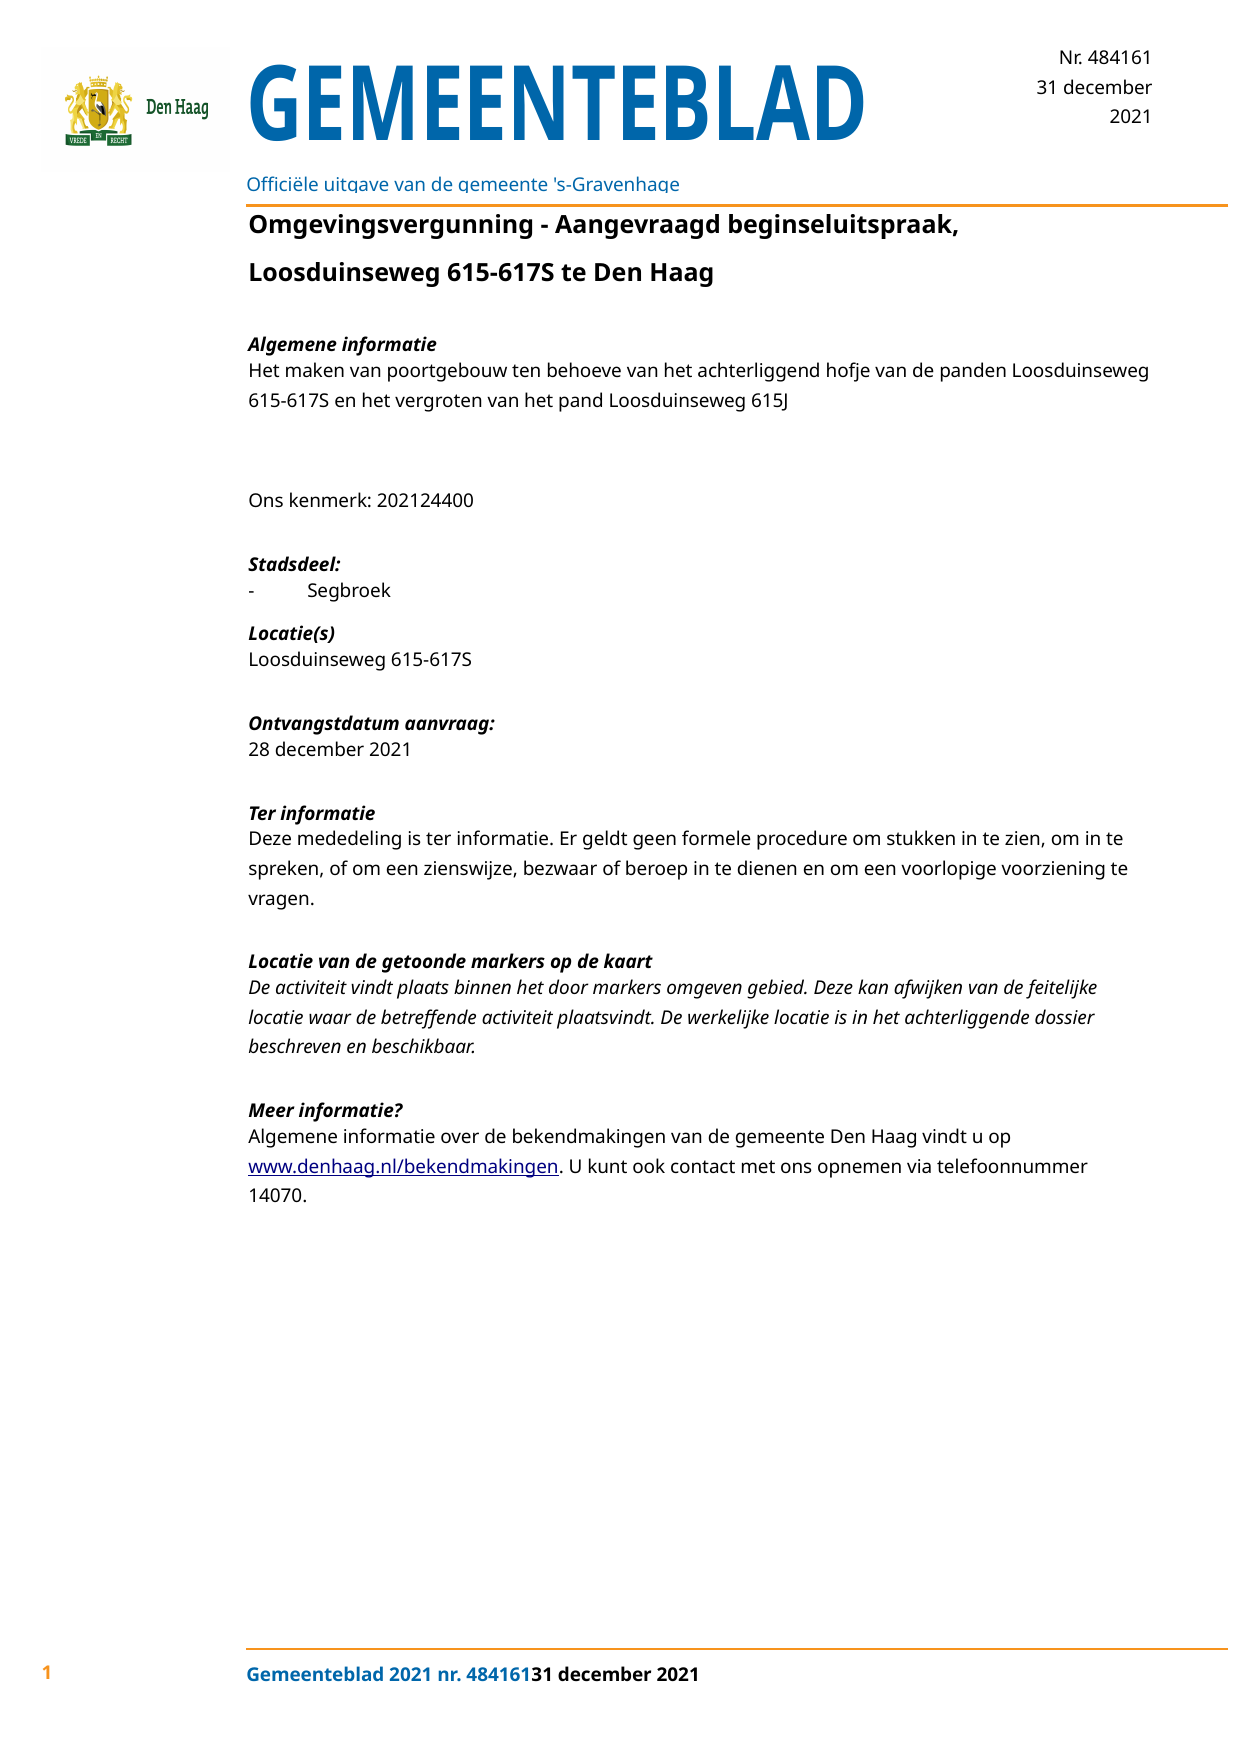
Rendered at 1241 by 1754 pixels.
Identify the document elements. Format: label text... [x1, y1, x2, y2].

text Het maken van poortgebouw ten behoeve van het achterliggend hofje van de panden Loosduinseweg 615-617S en het vergroten van het pand Loosduinseweg 615J [248, 357, 1152, 412]
text Ons kenmerk: 202124400 [248, 488, 1152, 513]
text Stadsdeel: [248, 552, 1152, 577]
text Deze mededeling is ter informatie. Er geldt geen formele procedure om stukken in te zien, om in te spreken, of om een zienswijze, bezwaar of beroep in te dienen en om een voorlopige voorziening te vragen. [248, 826, 1152, 910]
text Algemene informatie [248, 331, 1152, 357]
text 28 december 2021 [248, 736, 1152, 762]
picture [41, 47, 231, 172]
text Ter informatie [248, 800, 1152, 826]
text Locatie(s) [248, 620, 1152, 646]
text Meer informatie? [248, 1097, 1152, 1123]
text Omgevingsvergunning - Aangevraagd beginseluitspraak, Loosduinseweg 615-617S te Den Haag [248, 207, 1152, 288]
text Loosduinseweg 615-617S [248, 646, 1152, 672]
text De activiteit vindt plaats binnen het door markers omgeven gebied. Deze kan afwijken van de feitelijke locatie waar de betreffende activiteit plaatsvindt. De werkelijke locatie is in het achterliggende dossier beschreven en beschikbaar. [248, 974, 1152, 1059]
text Algemene informatie over de bekendmakingen van de gemeente Den Haag vindt u op www.denhaag.nl/bekendmakingen. U kunt ook contact met ons opnemen via telefoonnummer 14070. [248, 1123, 1152, 1208]
text Ontvangstdatum aanvraag: [248, 710, 1152, 736]
text Locatie van de getoonde markers op de kaart [248, 949, 1152, 974]
list Segbroek [248, 577, 1152, 603]
